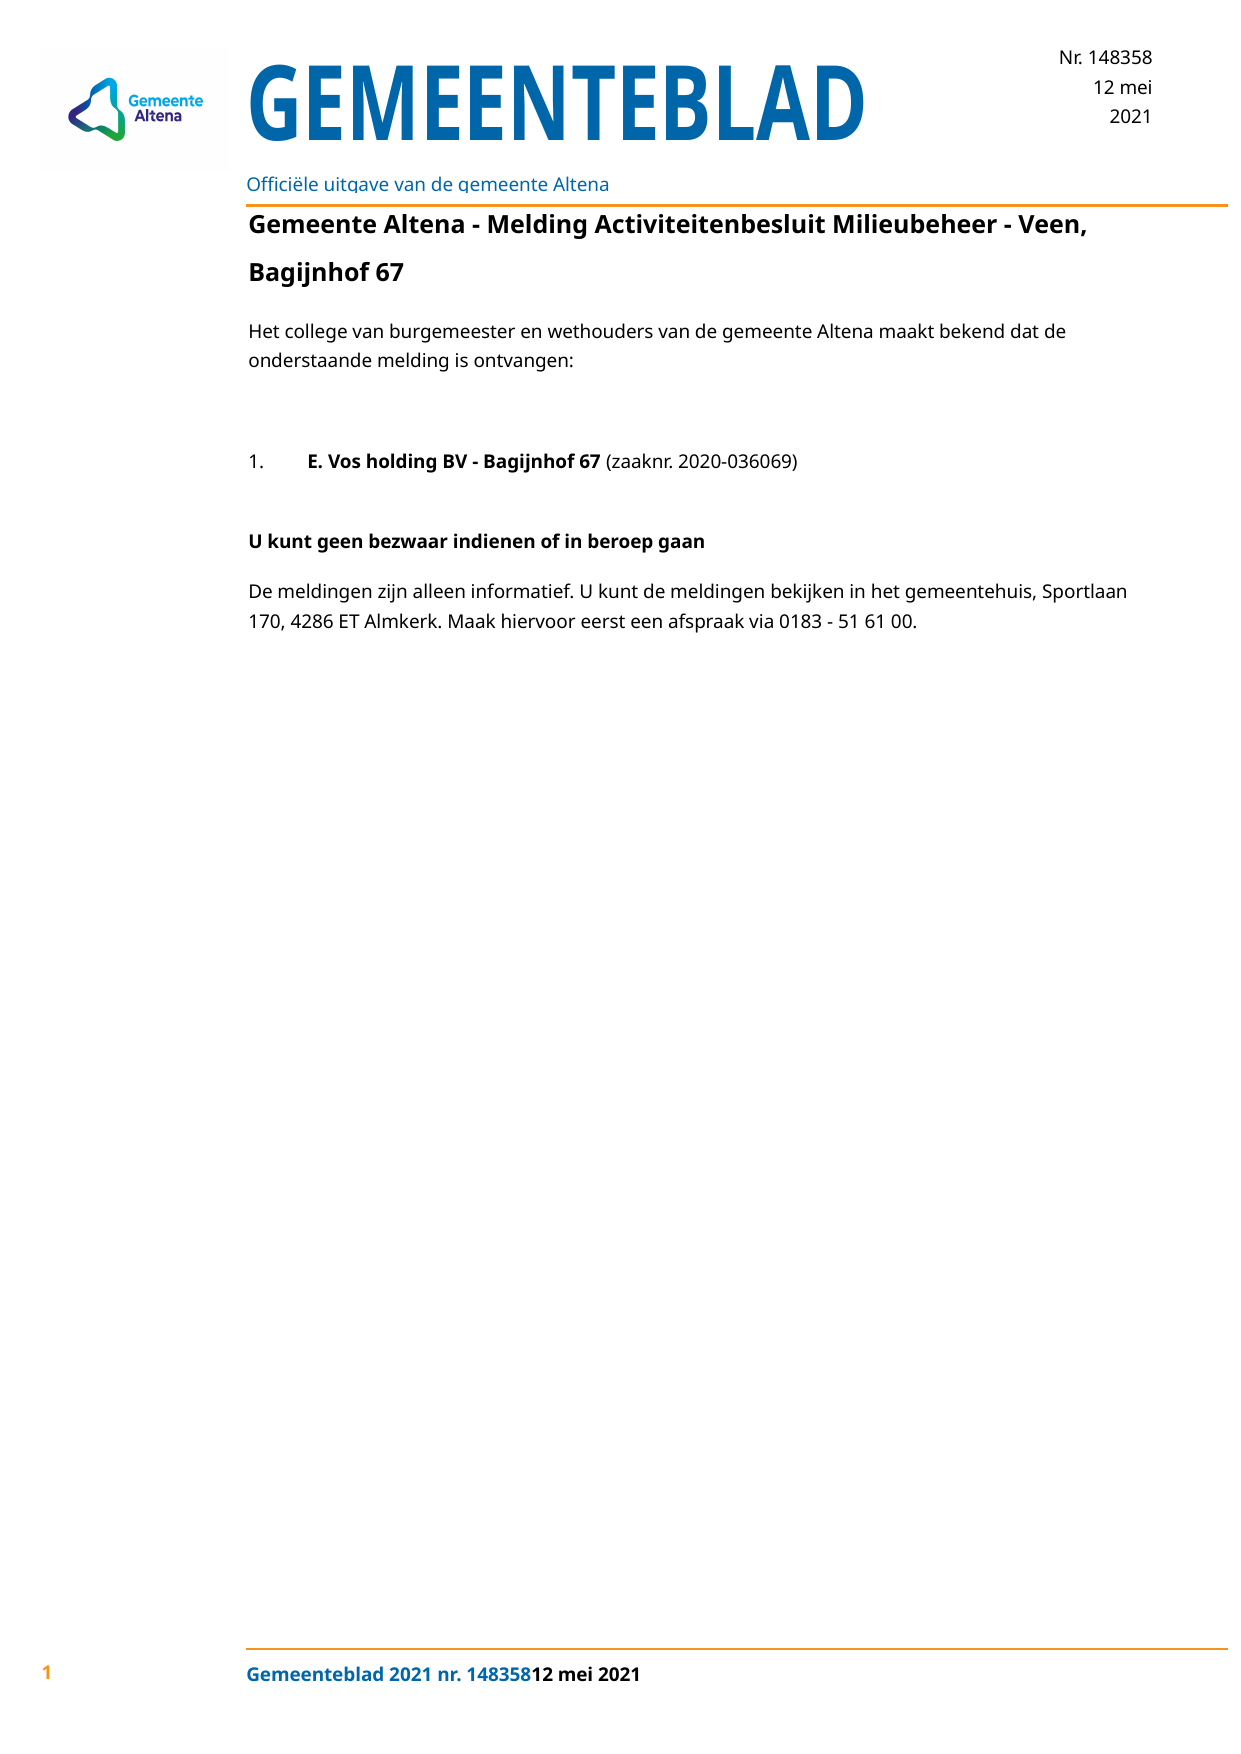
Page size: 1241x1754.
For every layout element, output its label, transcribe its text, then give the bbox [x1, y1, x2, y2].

picture [41, 47, 231, 172]
text Het college van burgemeester en wethouders van de gemeente Altena maakt bekend dat de onderstaande melding is ontvangen: [248, 318, 1152, 373]
list E. Vos holding BV - Bagijnhof 67 (zaaknr. 2020-036069) [248, 448, 1152, 474]
text Gemeente Altena - Melding Activiteitenbesluit Milieubeheer - Veen, Bagijnhof 67 [248, 207, 1152, 288]
text De meldingen zijn alleen informatief. U kunt de meldingen bekijken in het gemeentehuis, Sportlaan 170, 4286 ET Almkerk. Maak hiervoor eerst een afspraak via 0183 - 51 61 00. [248, 579, 1152, 634]
text U kunt geen bezwaar indienen of in beroep gaan [248, 528, 1152, 554]
